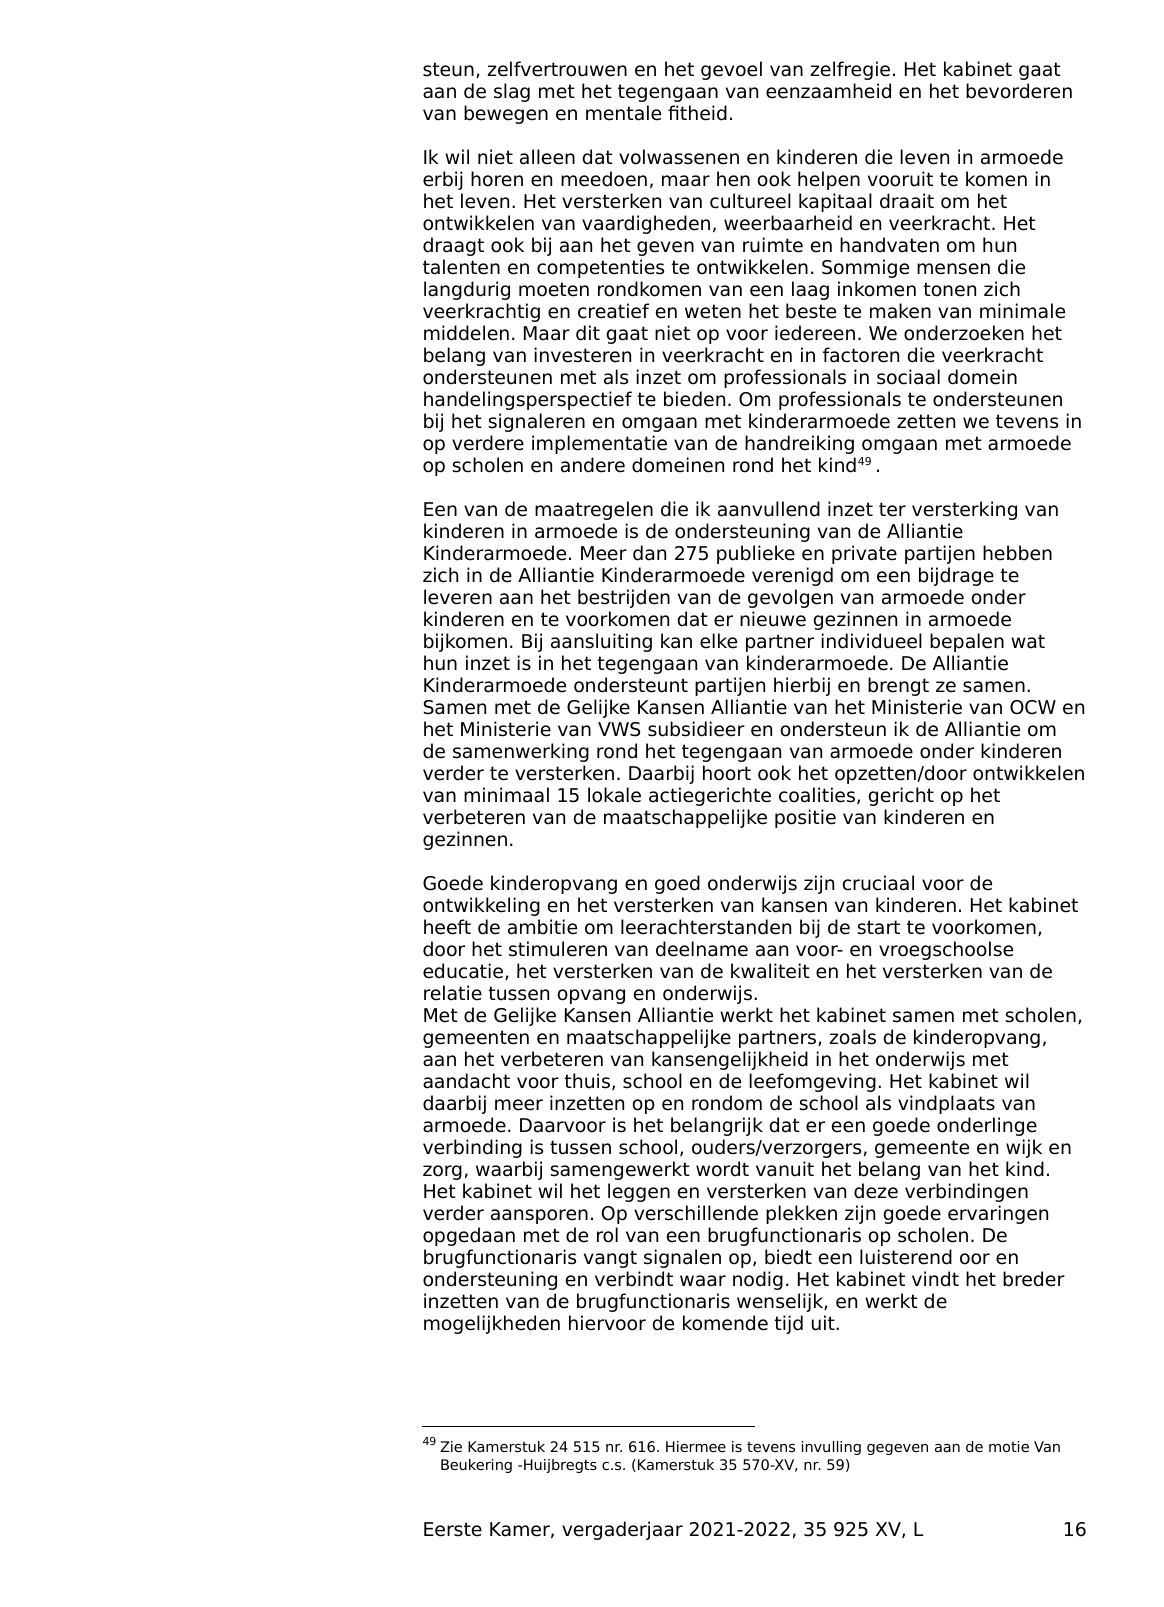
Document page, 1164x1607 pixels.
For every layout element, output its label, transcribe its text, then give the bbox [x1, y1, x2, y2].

text Zie Kamerstuk 24 515 nr. 616. Hiermee is tevens invulling gegeven aan de motie Van Beukering -Huijbregts c.s. (Kamerstuk 35 570-XV, nr. 59) [422, 1435, 1087, 1474]
text Met de Gelijke Kansen Alliantie werkt het kabinet samen met scholen, gemeenten en maatschappelijke partners, zoals de kinderopvang, aan het verbeteren van kansengelijkheid in het onderwijs met aandacht voor thuis, school en de leefomgeving. Het kabinet wil daarbij meer inzetten op en rondom de school als vindplaats van armoede. Daarvoor is het belangrijk dat er een goede onderlinge verbinding is tussen school, ouders/verzorgers, gemeente en wijk en zorg, waarbij samengewerkt wordt vanuit het belang van het kind. Het kabinet wil het leggen en versterken van deze verbindingen verder aansporen. Op verschillende plekken zijn goede ervaringen opgedaan met de rol van een brugfunctionaris op scholen. De brugfunctionaris vangt signalen op, biedt een luisterend oor en ondersteuning en verbindt waar nodig. Het kabinet vindt het breder inzetten van de brugfunctionaris wenselijk, en werkt de mogelijkheden hiervoor de komende tijd uit. [422, 1005, 1087, 1334]
text Goede kinderopvang en goed onderwijs zijn cruciaal voor de ontwikkeling en het versterken van kansen van kinderen. Het kabinet heeft de ambitie om leerachterstanden bij de start te voorkomen, door het stimuleren van deelname aan voor- en vroegschoolse educatie, het versterken van de kwaliteit en het versterken van de relatie tussen opvang en onderwijs. [422, 873, 1087, 1005]
text Een van de maatregelen die ik aanvullend inzet ter versterking van kinderen in armoede is de ondersteuning van de Alliantie Kinderarmoede. Meer dan 275 publieke en private partijen hebben zich in de Alliantie Kinderarmoede verenigd om een bijdrage te leveren aan het bestrijden van de gevolgen van armoede onder kinderen en te voorkomen dat er nieuwe gezinnen in armoede bijkomen. Bij aansluiting kan elke partner individueel bepalen wat hun inzet is in het tegengaan van kinderarmoede. De Alliantie Kinderarmoede ondersteunt partijen hierbij en brengt ze samen. Samen met de Gelijke Kansen Alliantie van het Ministerie van OCW en het Ministerie van VWS subsidieer en ondersteun ik de Alliantie om de samenwerking rond het tegengaan van armoede onder kinderen verder te versterken. Daarbij hoort ook het opzetten/door ontwikkelen van minimaal 15 lokale actiegerichte coalities, gericht op het verbeteren van de maatschappelijke positie van kinderen en gezinnen. [422, 499, 1087, 851]
text steun, zelfvertrouwen en het gevoel van zelfregie. Het kabinet gaat aan de slag met het tegengaan van eenzaamheid en het bevorderen van bewegen en mentale fitheid. [422, 59, 1087, 125]
text Ik wil niet alleen dat volwassenen en kinderen die leven in armoede erbij horen en meedoen, maar hen ook helpen vooruit te komen in het leven. Het versterken van cultureel kapitaal draait om het ontwikkelen van vaardigheden, weerbaarheid en veerkracht. Het draagt ook bij aan het geven van ruimte en handvaten om hun talenten en competenties te ontwikkelen. Sommige mensen die langdurig moeten rondkomen van een laag inkomen tonen zich veerkrachtig en creatief en weten het beste te maken van minimale middelen. Maar dit gaat niet op voor iedereen. We onderzoeken het belang van investeren in veerkracht en in factoren die veerkracht ondersteunen met als inzet om professionals in sociaal domein handelingsperspectief te bieden. Om professionals te ondersteunen bij het signaleren en omgaan met kinderarmoede zetten we tevens in op verdere implementatie van de handreiking omgaan met armoede op scholen en andere domeinen rond het kind. [422, 147, 1087, 477]
